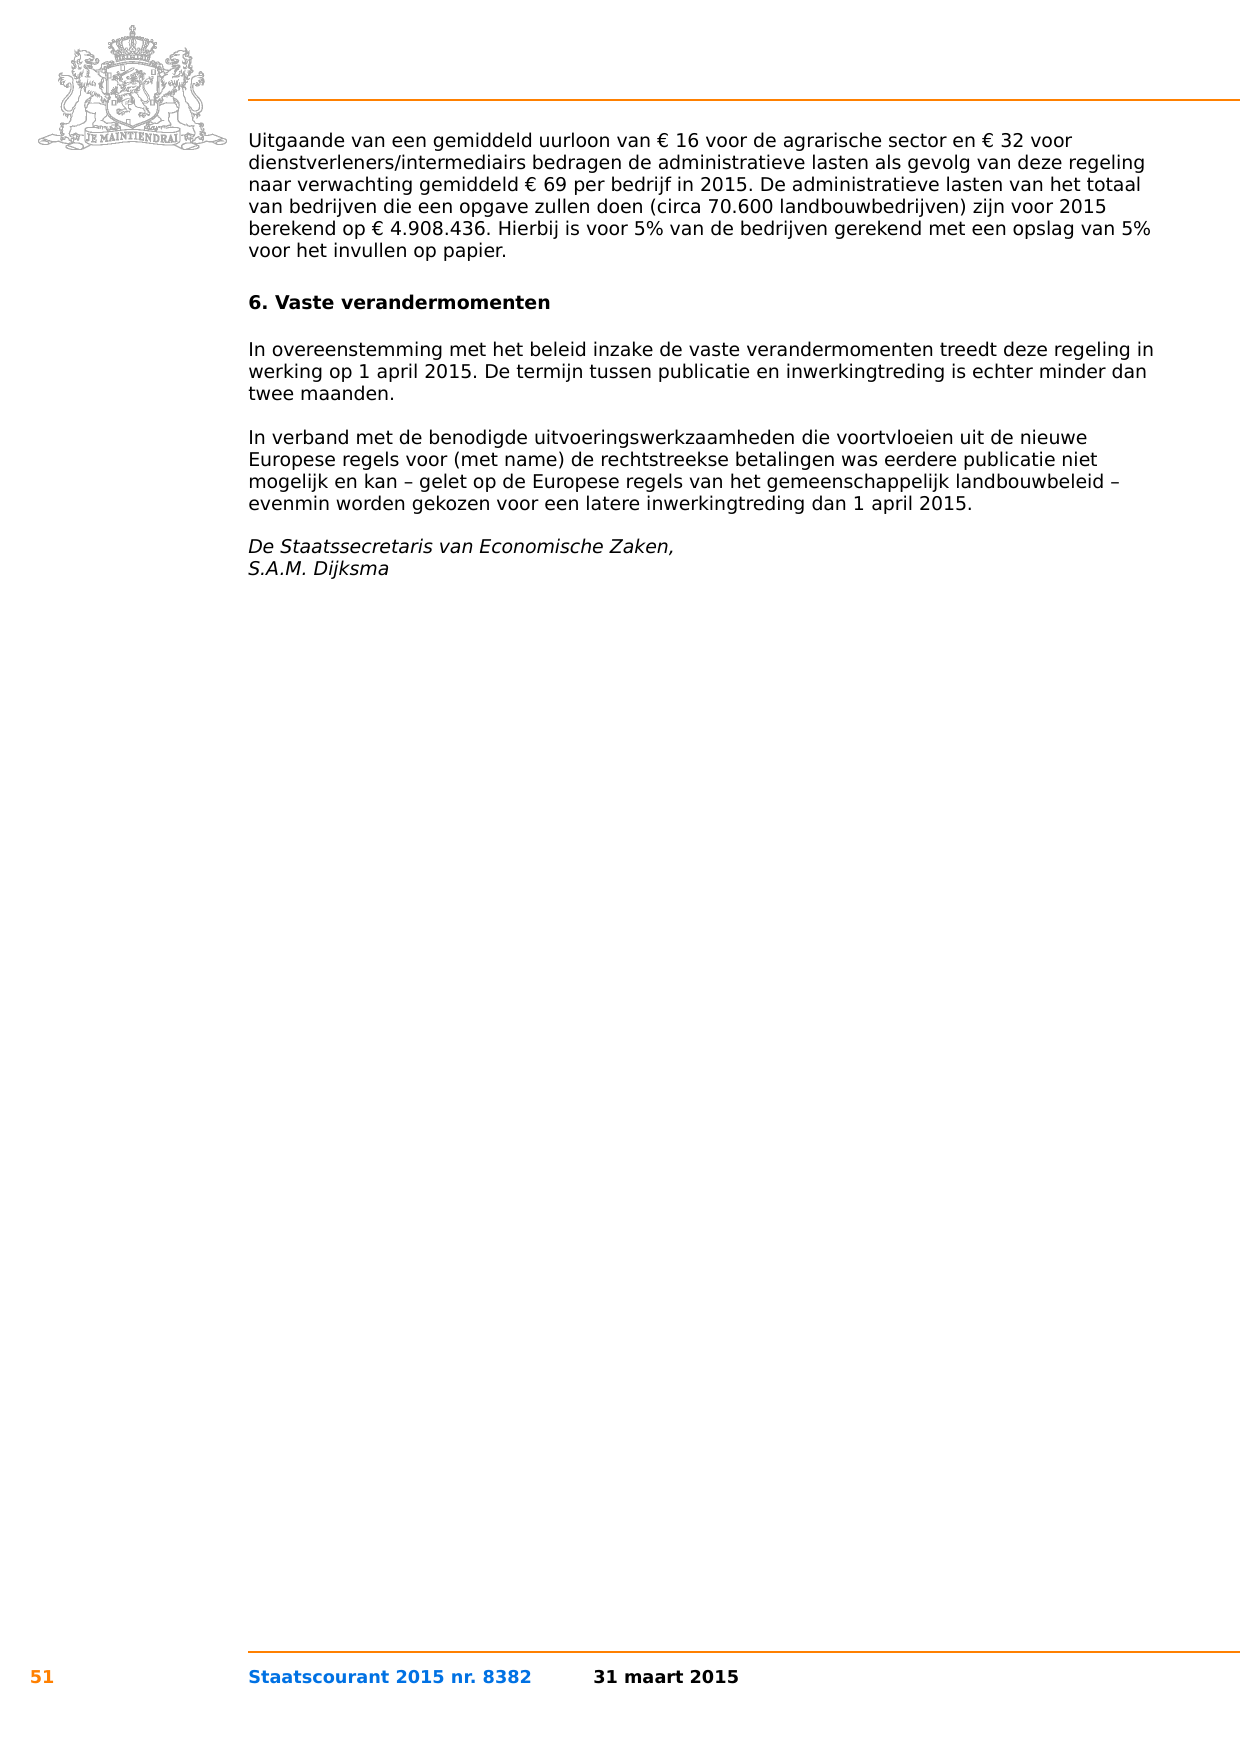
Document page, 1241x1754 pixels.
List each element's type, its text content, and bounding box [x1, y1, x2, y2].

text De Staatssecretaris van Economische Zaken, S.A.M. Dijksma [248, 536, 1163, 580]
picture [38, 25, 227, 150]
text Uitgaande van een gemiddeld uurloon van € 16 voor de agrarische sector en € 32 voor dienstverleners/intermediairs bedragen de administratieve lasten als gevolg van deze regeling naar verwachting gemiddeld € 69 per bedrijf in 2015. De administratieve lasten van het totaal van bedrijven die een opgave zullen doen (circa 70.600 landbouwbedrijven) zijn voor 2015 berekend op € 4.908.436. Hierbij is voor 5% van de bedrijven gerekend met een opslag van 5% voor het invullen op papier. [248, 130, 1163, 262]
text In verband met de benodigde uitvoeringswerkzaamheden die voortvloeien uit de nieuwe Europese regels voor (met name) de rechtstreekse betalingen was eerdere publicatie niet mogelijk en kan – gelet op de Europese regels van het gemeenschappelijk landbouwbeleid – evenmin worden gekozen voor een latere inwerkingtreding dan 1 april 2015. [248, 427, 1163, 514]
subtitle 6. Vaste verandermomenten [248, 292, 1163, 314]
text In overeenstemming met het beleid inzake de vaste verandermomenten treedt deze regeling in werking op 1 april 2015. De termijn tussen publicatie en inwerkingtreding is echter minder dan twee maanden. [248, 339, 1163, 405]
